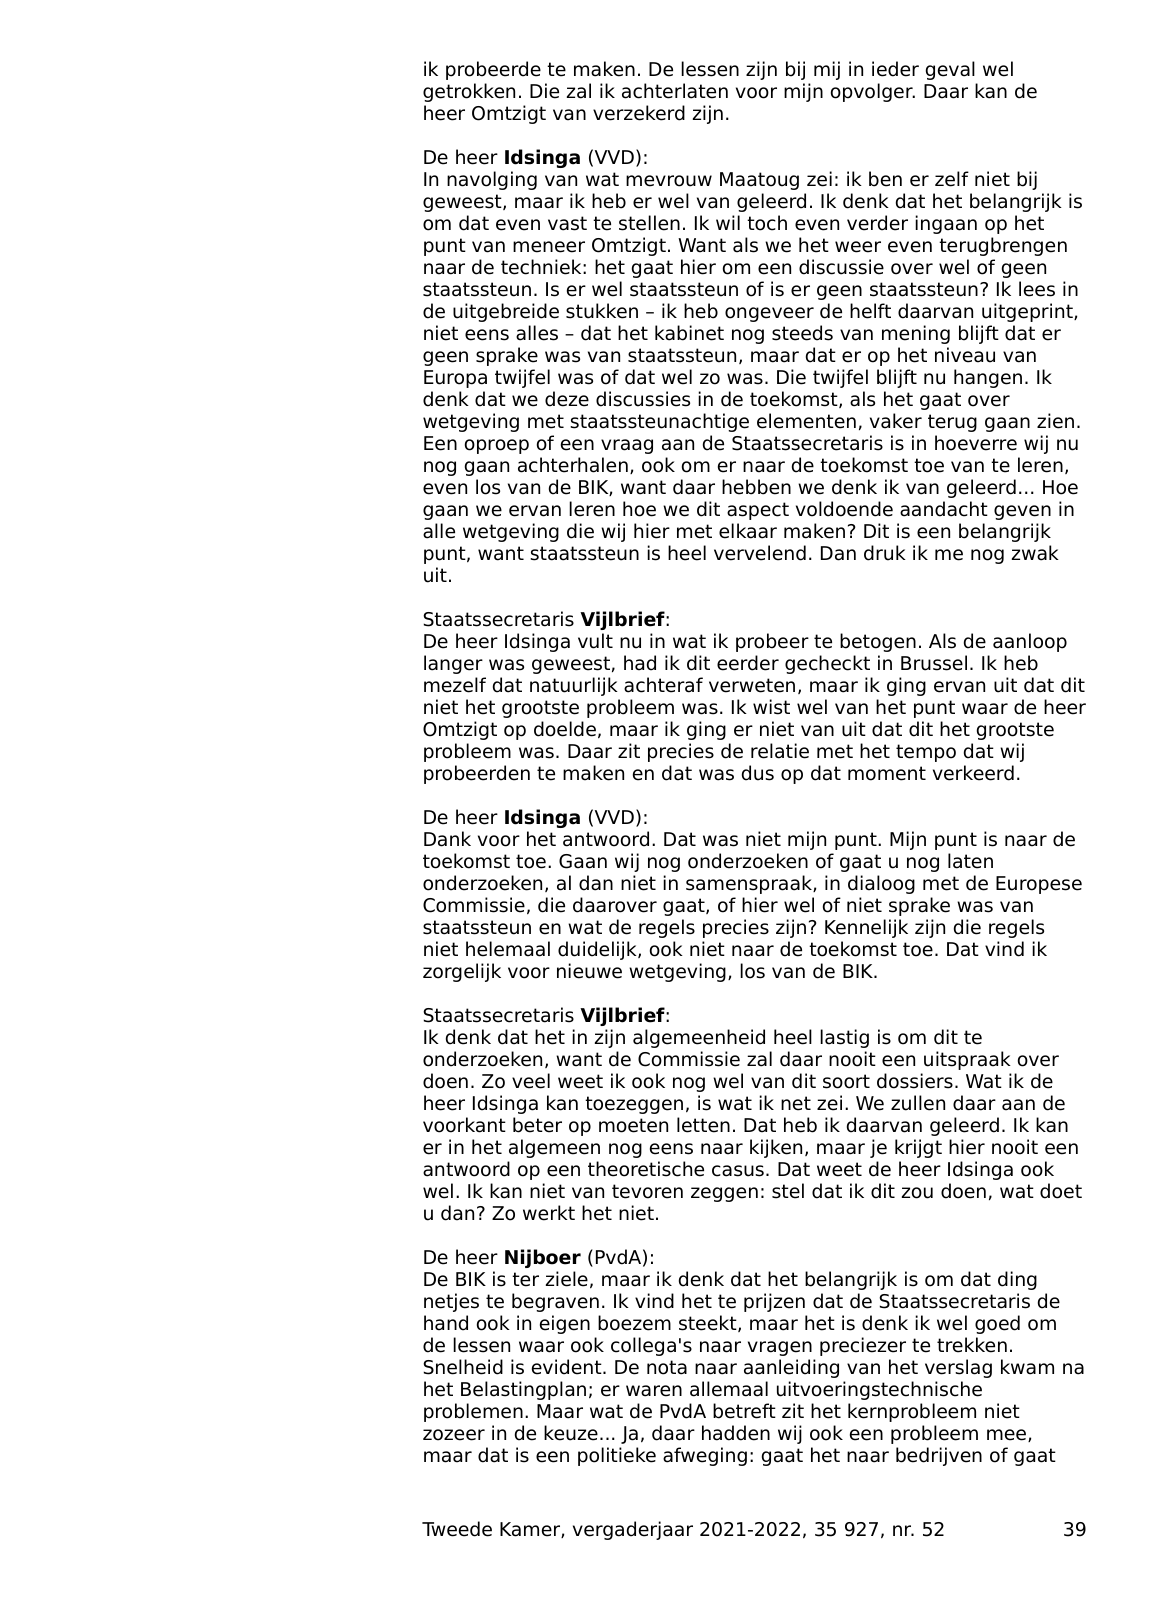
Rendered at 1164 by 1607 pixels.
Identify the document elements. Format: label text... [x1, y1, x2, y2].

text Staatssecretaris Vijlbrief: [422, 609, 1087, 631]
text Ik denk dat het in zijn algemeenheid heel lastig is om dit te onderzoeken, want de Commissie zal daar nooit een uitspraak over doen. Zo veel weet ik ook nog wel van dit soort dossiers. Wat ik de heer Idsinga kan toezeggen, is wat ik net zei. We zullen daar aan de voorkant beter op moeten letten. Dat heb ik daarvan geleerd. Ik kan er in het algemeen nog eens naar kijken, maar je krijgt hier nooit een antwoord op een theoretische casus. Dat weet de heer Idsinga ook wel. Ik kan niet van tevoren zeggen: stel dat ik dit zou doen, wat doet u dan? Zo werkt het niet. [422, 1027, 1087, 1225]
text In navolging van wat mevrouw Maatoug zei: ik ben er zelf niet bij geweest, maar ik heb er wel van geleerd. Ik denk dat het belangrijk is om dat even vast te stellen. Ik wil toch even verder ingaan op het punt van meneer Omtzigt. Want als we het weer even terugbrengen naar de techniek: het gaat hier om een discussie over wel of geen staatssteun. Is er wel staatssteun of is er geen staatssteun? Ik lees in de uitgebreide stukken – ik heb ongeveer de helft daarvan uitgeprint, niet eens alles – dat het kabinet nog steeds van mening blijft dat er geen sprake was van staatssteun, maar dat er op het niveau van Europa twijfel was of dat wel zo was. Die twijfel blijft nu hangen. Ik denk dat we deze discussies in de toekomst, als het gaat over wetgeving met staatssteunachtige elementen, vaker terug gaan zien. Een oproep of een vraag aan de Staatssecretaris is in hoeverre wij nu nog gaan achterhalen, ook om er naar de toekomst toe van te leren, even los van de BIK, want daar hebben we denk ik van geleerd... Hoe gaan we ervan leren hoe we dit aspect voldoende aandacht geven in alle wetgeving die wij hier met elkaar maken? Dit is een belangrijk punt, want staatssteun is heel vervelend. Dan druk ik me nog zwak uit. [422, 169, 1087, 587]
text De heer Idsinga vult nu in wat ik probeer te betogen. Als de aanloop langer was geweest, had ik dit eerder gecheckt in Brussel. Ik heb mezelf dat natuurlijk achteraf verweten, maar ik ging ervan uit dat dit niet het grootste probleem was. Ik wist wel van het punt waar de heer Omtzigt op doelde, maar ik ging er niet van uit dat dit het grootste probleem was. Daar zit precies de relatie met het tempo dat wij probeerden te maken en dat was dus op dat moment verkeerd. [422, 631, 1087, 785]
text Dank voor het antwoord. Dat was niet mijn punt. Mijn punt is naar de toekomst toe. Gaan wij nog onderzoeken of gaat u nog laten onderzoeken, al dan niet in samenspraak, in dialoog met de Europese Commissie, die daarover gaat, of hier wel of niet sprake was van staatssteun en wat de regels precies zijn? Kennelijk zijn die regels niet helemaal duidelijk, ook niet naar de toekomst toe. Dat vind ik zorgelijk voor nieuwe wetgeving, los van de BIK. [422, 829, 1087, 983]
text Staatssecretaris Vijlbrief: [422, 1005, 1087, 1027]
text De heer Idsinga (VVD): [422, 147, 1087, 169]
text De heer Nijboer (PvdA): [422, 1247, 1087, 1269]
text De BIK is ter ziele, maar ik denk dat het belangrijk is om dat ding netjes te begraven. Ik vind het te prijzen dat de Staatssecretaris de hand ook in eigen boezem steekt, maar het is denk ik wel goed om de lessen waar ook collega's naar vragen preciezer te trekken. Snelheid is evident. De nota naar aanleiding van het verslag kwam na het Belastingplan; er waren allemaal uitvoeringstechnische problemen. Maar wat de PvdA betreft zit het kernprobleem niet zozeer in de keuze... Ja, daar hadden wij ook een probleem mee, maar dat is een politieke afweging: gaat het naar bedrijven of gaat [422, 1269, 1087, 1467]
text De heer Idsinga (VVD): [422, 807, 1087, 829]
text ik probeerde te maken. De lessen zijn bij mij in ieder geval wel getrokken. Die zal ik achterlaten voor mijn opvolger. Daar kan de heer Omtzigt van verzekerd zijn. [422, 59, 1087, 125]
